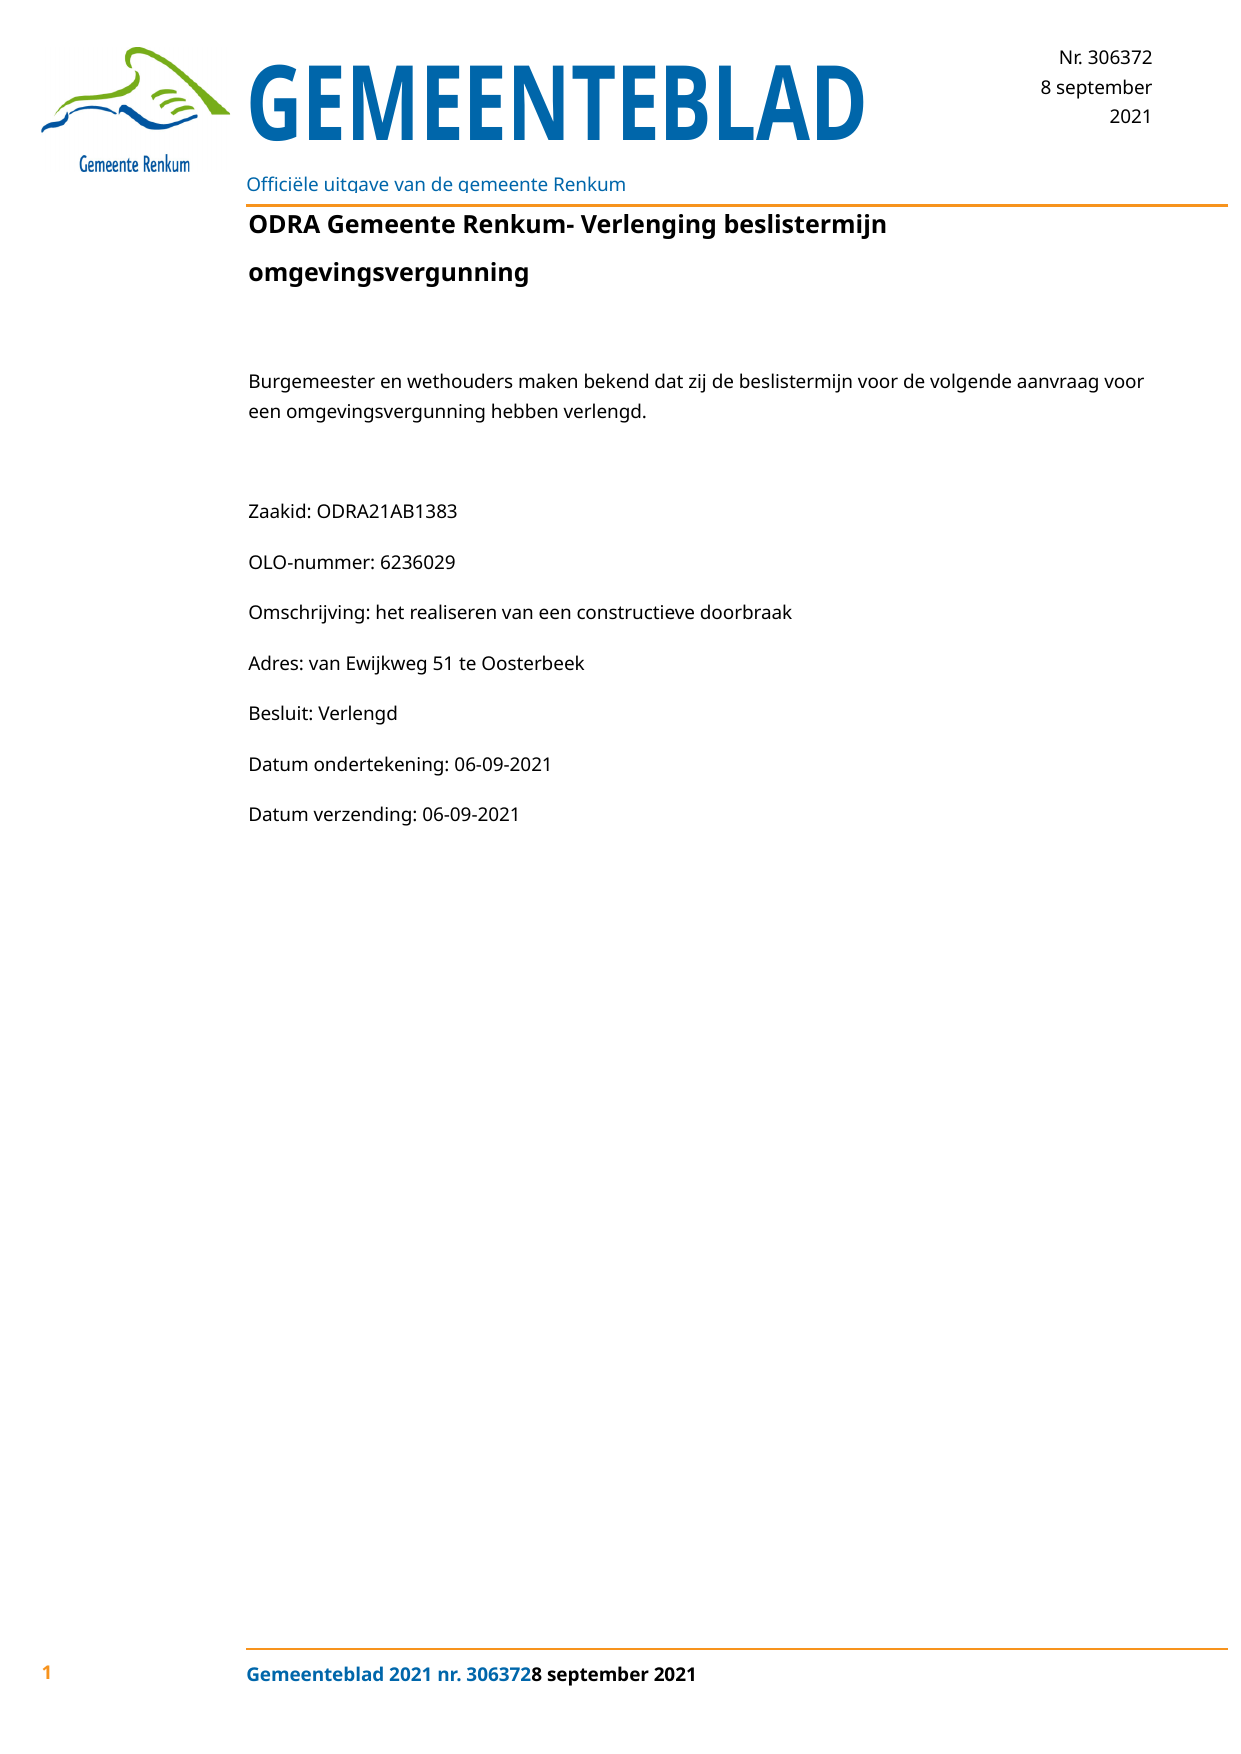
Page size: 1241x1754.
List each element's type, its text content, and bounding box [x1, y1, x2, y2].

text Zaakid: ODRA21AB1383 [248, 499, 1152, 524]
picture [41, 47, 231, 172]
text Besluit: Verlengd [248, 700, 1152, 726]
text Datum ondertekening: 06-09-2021 [248, 751, 1152, 777]
text OLO-nummer: 6236029 [248, 549, 1152, 575]
text Omschrijving: het realiseren van een constructieve doorbraak [248, 599, 1152, 625]
text Datum verzending: 06-09-2021 [248, 801, 1152, 827]
text Adres: van Ewijkweg 51 te Oosterbeek [248, 650, 1152, 676]
text ODRA Gemeente Renkum- Verlenging beslistermijn omgevingsvergunning [248, 207, 1152, 288]
text Burgemeester en wethouders maken bekend dat zij de beslistermijn voor de volgende aanvraag voor een omgevingsvergunning hebben verlengd. [248, 368, 1152, 424]
